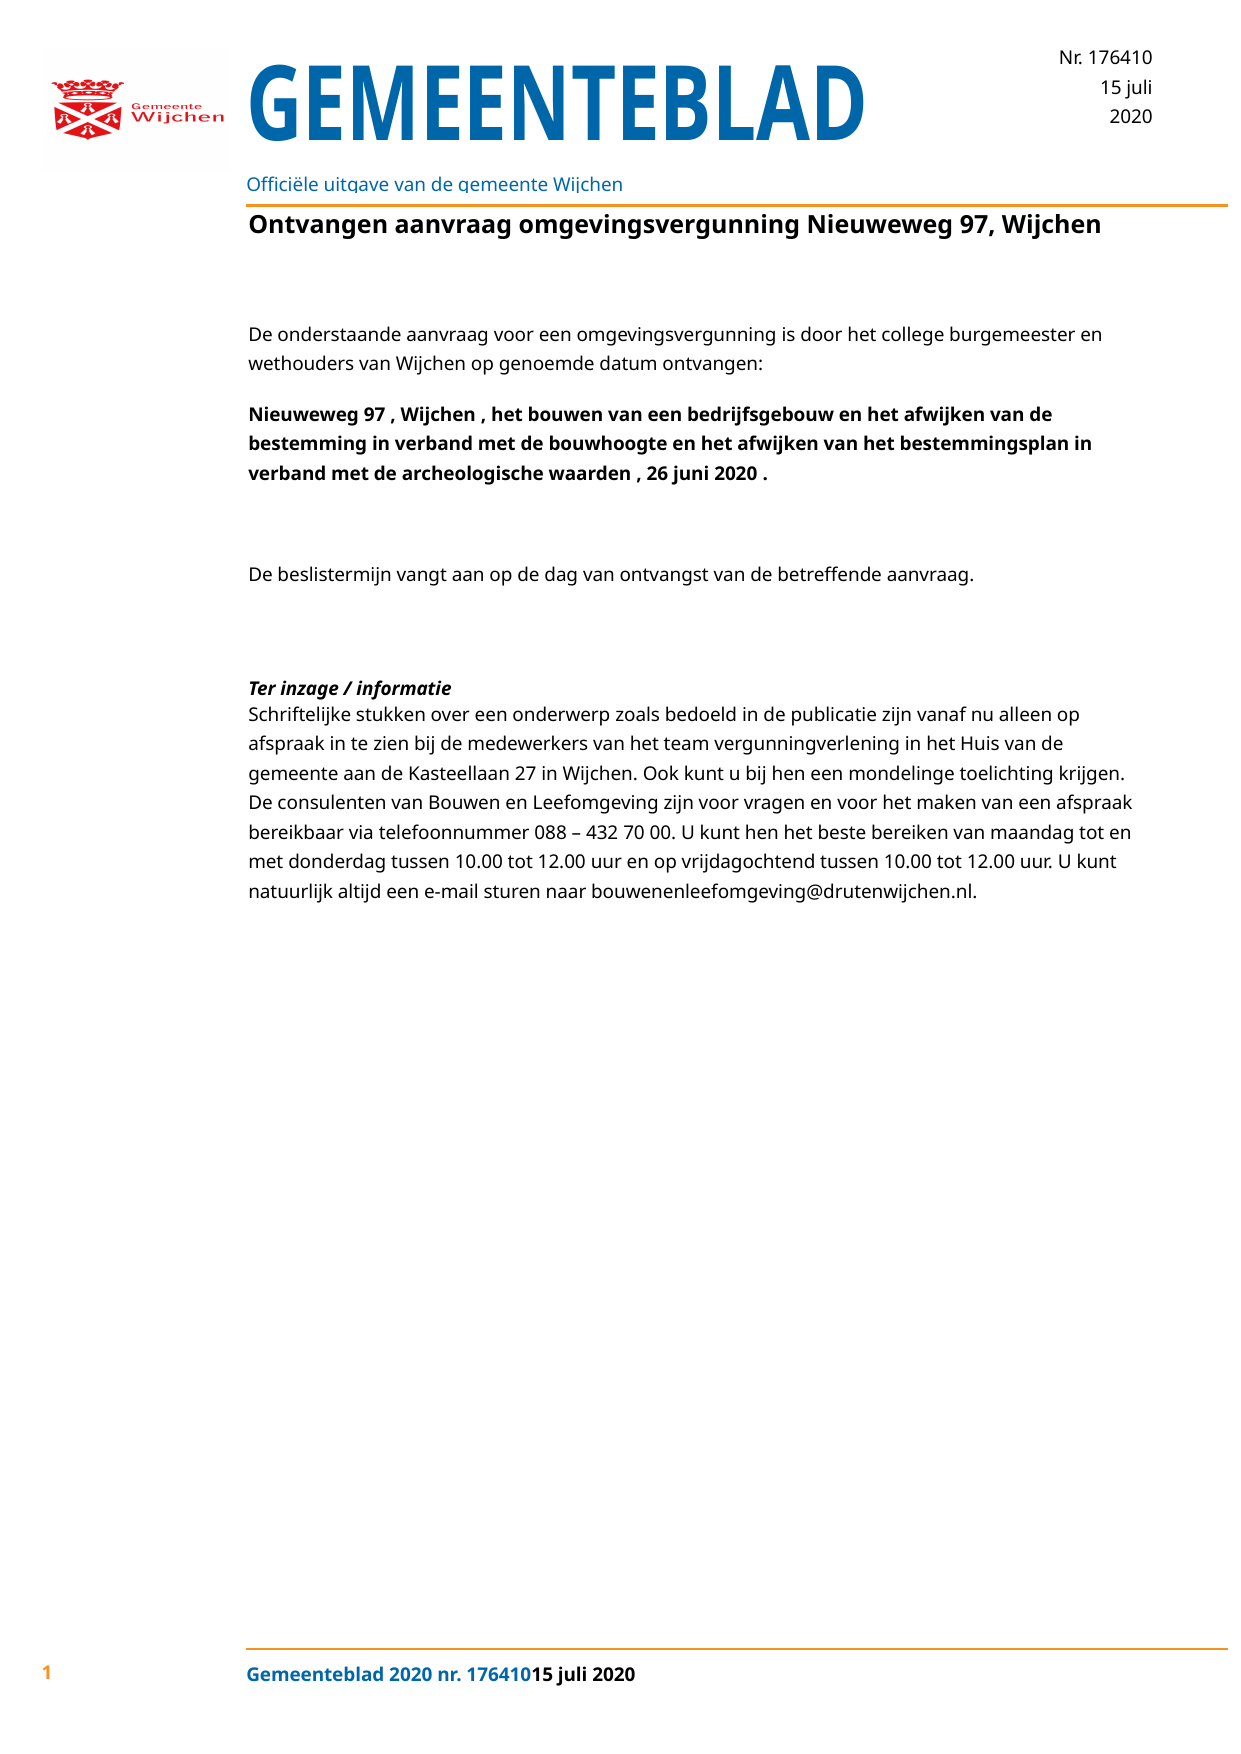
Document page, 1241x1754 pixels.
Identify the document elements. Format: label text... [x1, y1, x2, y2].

text Nieuweweg 97 , Wijchen , het bouwen van een bedrijfsgebouw en het afwijken van de bestemming in verband met de bouwhoogte en het afwijken van het bestemmingsplan in verband met de archeologische waarden , 26 juni 2020 . [248, 401, 1152, 486]
text Ter inzage / informatie [248, 675, 1152, 701]
text Schriftelijke stukken over een onderwerp zoals bedoeld in de publicatie zijn vanaf nu alleen op afspraak in te zien bij de medewerkers van het team vergunningverlening in het Huis van de gemeente aan de Kasteellaan 27 in Wijchen. Ook kunt u bij hen een mondelinge toelichting krijgen. De consulenten van Bouwen en Leefomgeving zijn voor vragen en voor het maken van een afspraak bereikbaar via telefoonnummer 088 – 432 70 00. U kunt hen het beste bereiken van maandag tot en met donderdag tussen 10.00 tot 12.00 uur en op vrijdagochtend tussen 10.00 tot 12.00 uur. U kunt natuurlijk altijd een e-mail sturen naar bouwenenleefomgeving@drutenwijchen.nl. [248, 701, 1152, 904]
text De onderstaande aanvraag voor een omgevingsvergunning is door het college burgemeester en wethouders van Wijchen op genoemde datum ontvangen: [248, 321, 1152, 376]
text Ontvangen aanvraag omgevingsvergunning Nieuweweg 97, Wijchen [248, 207, 1152, 241]
picture [41, 47, 231, 172]
text De beslistermijn vangt aan op de dag van ontvangst van de betreffende aanvraag. [248, 561, 1152, 586]
